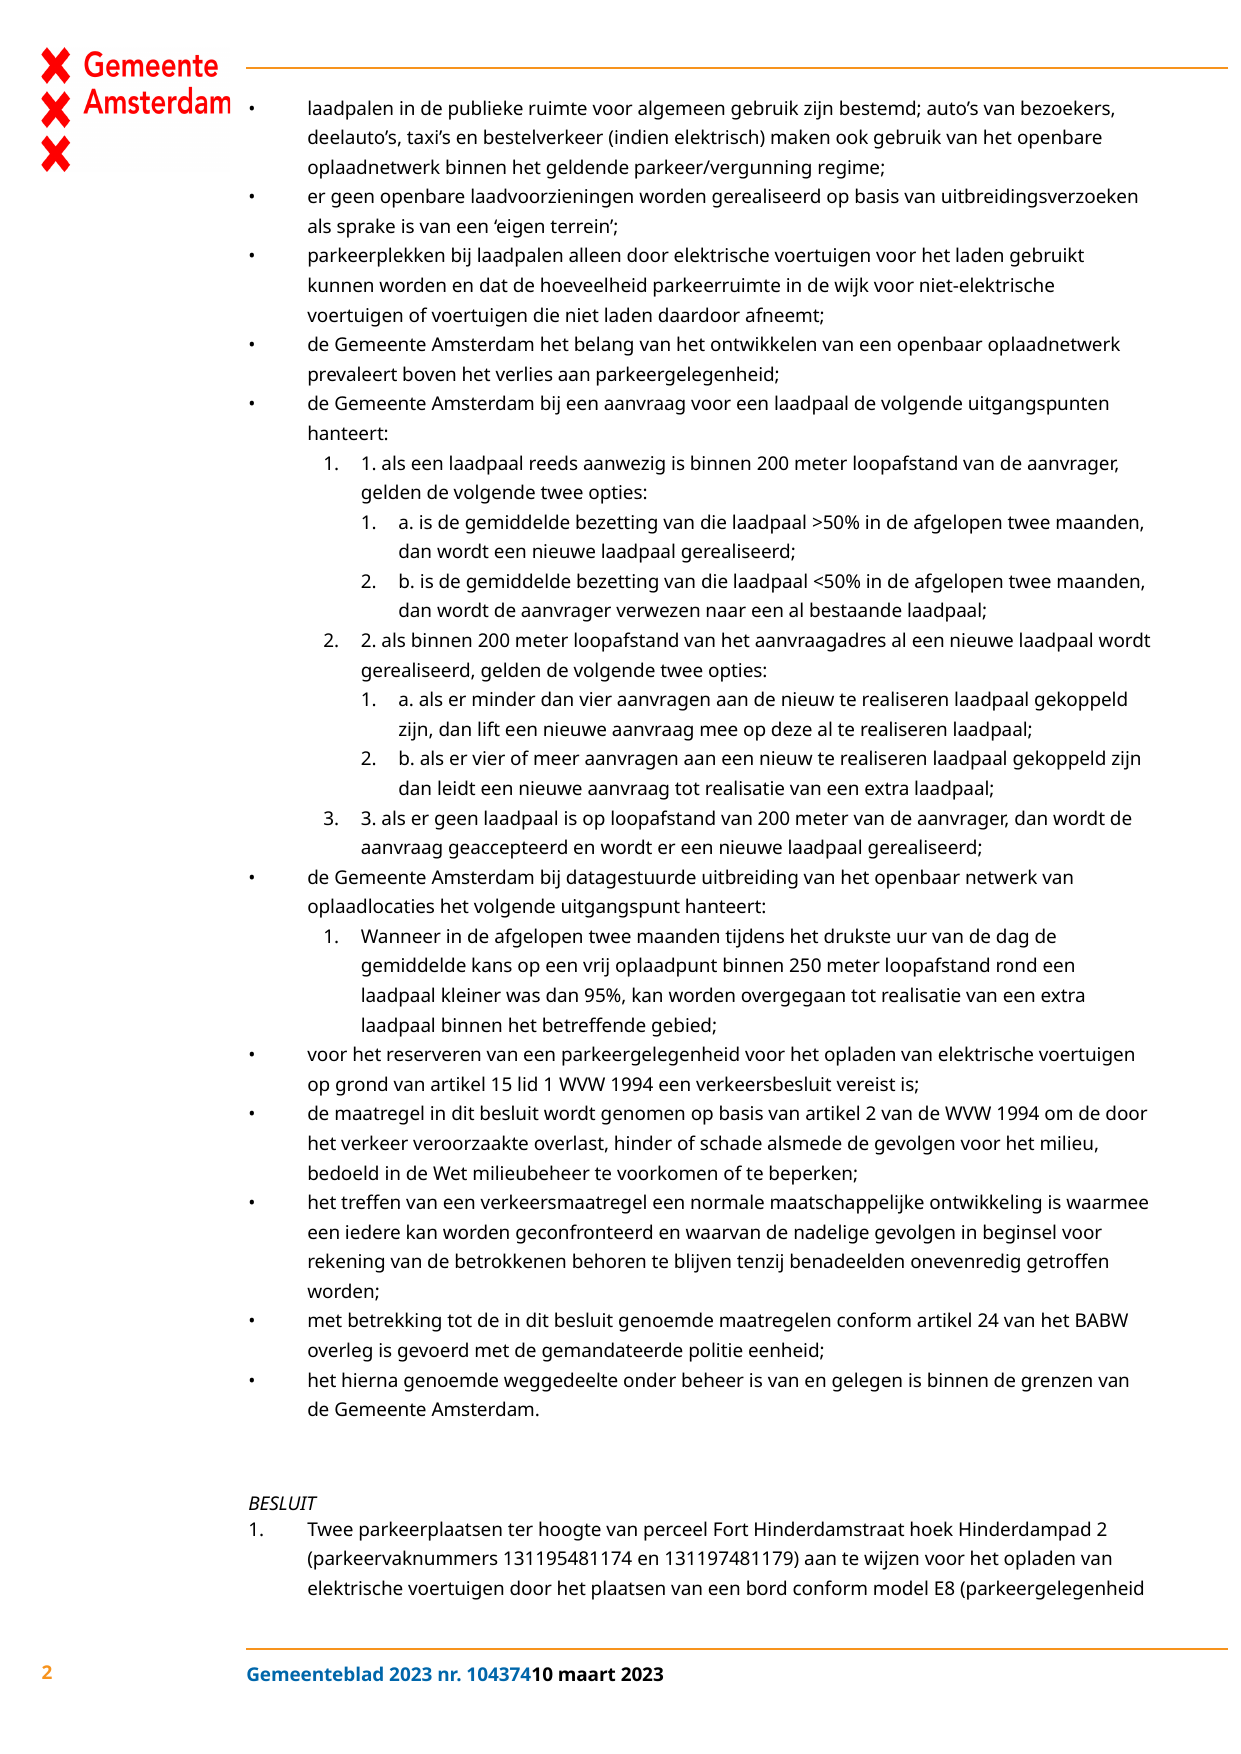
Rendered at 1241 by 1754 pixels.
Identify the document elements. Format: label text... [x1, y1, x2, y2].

list de Gemeente Amsterdam het belang van het ontwikkelen van een openbaar oplaadnetwerk prevaleert boven het verlies aan parkeergelegenheid; [248, 331, 1152, 387]
list a. is de gemiddelde bezetting van die laadpaal >50% in de afgelopen twee maanden, dan wordt een nieuwe laadpaal gerealiseerd; [361, 509, 1152, 564]
list voor het reserveren van een parkeergelegenheid voor het opladen van elektrische voertuigen op grond van artikel 15 lid 1 WVW 1994 een verkeersbesluit vereist is; [248, 1041, 1152, 1097]
picture [41, 47, 231, 172]
list Twee parkeerplaatsen ter hoogte van perceel Fort Hinderdamstraat hoek Hinderdampad 2 (parkeervaknummers 131195481174 en 131197481179) aan te wijzen voor het opladen van elektrische voertuigen door het plaatsen van een bord conform model E8 (parkeergelegenheid [248, 1516, 1152, 1601]
list de Gemeente Amsterdam bij datagestuurde uitbreiding van het openbaar netwerk van oplaadlocaties het volgende uitgangspunt hanteert: [248, 864, 1152, 919]
list laadpalen in de publieke ruimte voor algemeen gebruik zijn bestemd; auto’s van bezoekers, deelauto’s, taxi’s en bestelverkeer (indien elektrisch) maken ook gebruik van het openbare oplaadnetwerk binnen het geldende parkeer/vergunning regime; [248, 95, 1152, 180]
list het hierna genoemde weggedeelte onder beheer is van en gelegen is binnen de grenzen van de Gemeente Amsterdam. [248, 1367, 1152, 1422]
list b. als er vier of meer aanvragen aan een nieuw te realiseren laadpaal gekoppeld zijn dan leidt een nieuwe aanvraag tot realisatie van een extra laadpaal; [361, 746, 1152, 801]
list er geen openbare laadvoorzieningen worden gerealiseerd op basis van uitbreidingsverzoeken als sprake is van een ‘eigen terrein’; [248, 183, 1152, 239]
list de maatregel in dit besluit wordt genomen op basis van artikel 2 van de WVW 1994 om de door het verkeer veroorzaakte overlast, hinder of schade alsmede de gevolgen voor het milieu, bedoeld in de Wet milieubeheer te voorkomen of te beperken; [248, 1101, 1152, 1186]
text BESLUIT [248, 1490, 1152, 1516]
list parkeerplekken bij laadpalen alleen door elektrische voertuigen voor het laden gebruikt kunnen worden en dat de hoeveelheid parkeerruimte in de wijk voor niet-elektrische voertuigen of voertuigen die niet laden daardoor afneemt; [248, 243, 1152, 328]
list het treffen van een verkeersmaatregel een normale maatschappelijke ontwikkeling is waarmee een iedere kan worden geconfronteerd en waarvan de nadelige gevolgen in beginsel voor rekening van de betrokkenen behoren te blijven tenzij benadeelden onevenredig getroffen worden; [248, 1189, 1152, 1304]
list de Gemeente Amsterdam bij een aanvraag voor een laadpaal de volgende uitgangspunten hanteert: [248, 391, 1152, 446]
list 2. als binnen 200 meter loopafstand van het aanvraagadres al een nieuwe laadpaal wordt gerealiseerd, gelden de volgende twee opties: [323, 627, 1152, 683]
list 1. als een laadpaal reeds aanwezig is binnen 200 meter loopafstand van de aanvrager, gelden de volgende twee opties: [323, 450, 1152, 505]
list 3. als er geen laadpaal is op loopafstand van 200 meter van de aanvrager, dan wordt de aanvraag geaccepteerd en wordt er een nieuwe laadpaal gerealiseerd; [323, 805, 1152, 860]
list b. is de gemiddelde bezetting van die laadpaal <50% in de afgelopen twee maanden, dan wordt de aanvrager verwezen naar een al bestaande laadpaal; [361, 568, 1152, 623]
list Wanneer in de afgelopen twee maanden tijdens het drukste uur van de dag de gemiddelde kans op een vrij oplaadpunt binnen 250 meter loopafstand rond een laadpaal kleiner was dan 95%, kan worden overgegaan tot realisatie van een extra laadpaal binnen het betreffende gebied; [323, 923, 1152, 1038]
list a. als er minder dan vier aanvragen aan de nieuw te realiseren laadpaal gekoppeld zijn, dan lift een nieuwe aanvraag mee op deze al te realiseren laadpaal; [361, 686, 1152, 742]
list met betrekking tot de in dit besluit genoemde maatregelen conform artikel 24 van het BABW overleg is gevoerd met de gemandateerde politie eenheid; [248, 1308, 1152, 1363]
